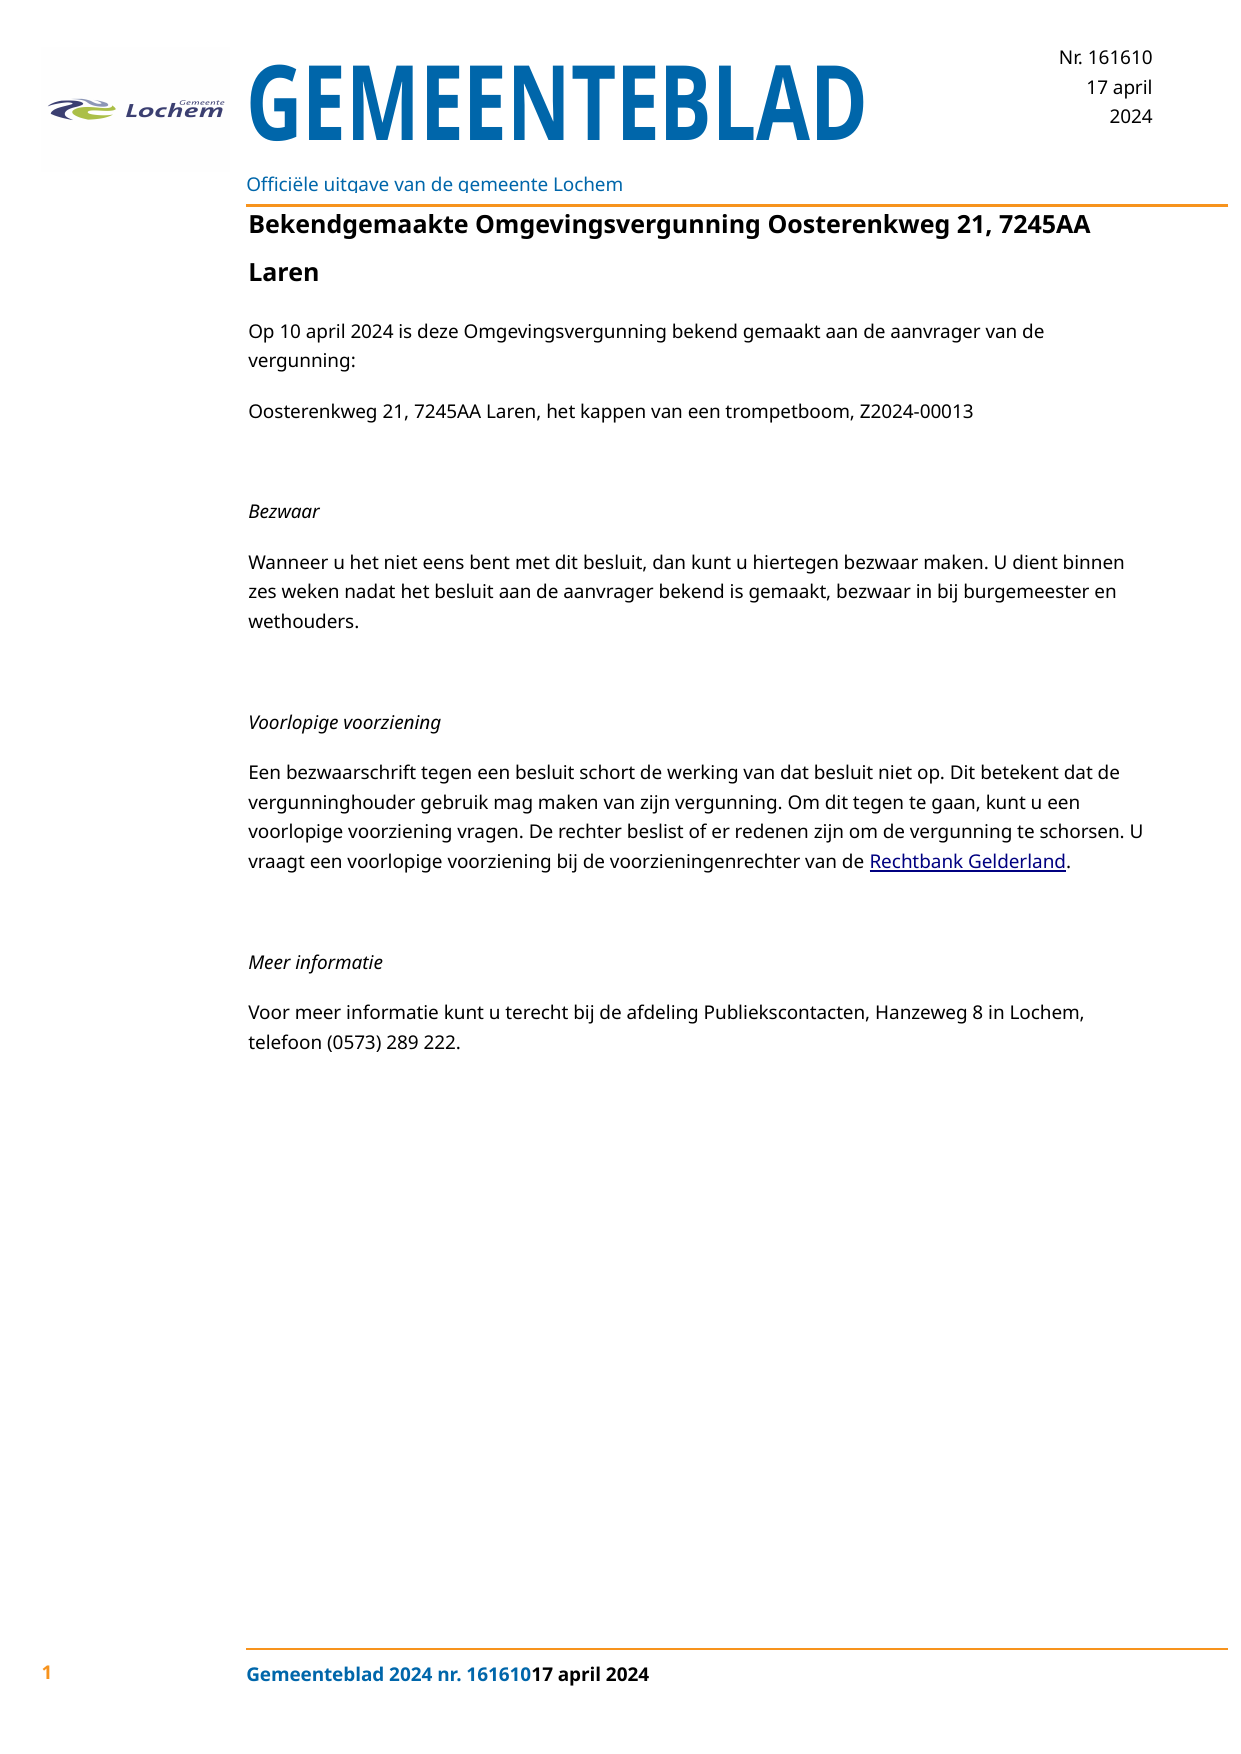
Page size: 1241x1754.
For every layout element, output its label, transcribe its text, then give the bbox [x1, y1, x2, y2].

text Wanneer u het niet eens bent met dit besluit, dan kunt u hiertegen bezwaar maken. U dient binnen zes weken nadat het besluit aan de aanvrager bekend is gemaakt, bezwaar in bij burgemeester en wethouders. [248, 549, 1152, 634]
picture [41, 47, 231, 172]
text Voorlopige voorziening [248, 709, 1152, 735]
text Meer informatie [248, 949, 1152, 975]
text Bezwaar [248, 499, 1152, 524]
text Voor meer informatie kunt u terecht bij de afdeling Publiekscontacten, Hanzeweg 8 in Lochem, telefoon (0573) 289 222. [248, 999, 1152, 1055]
text Bekendgemaakte Omgevingsvergunning Oosterenkweg 21, 7245AA Laren [248, 207, 1152, 288]
text Op 10 april 2024 is deze Omgevingsvergunning bekend gemaakt aan de aanvrager van de vergunning: [248, 318, 1152, 373]
text Oosterenkweg 21, 7245AA Laren, het kappen van een trompetboom, Z2024-00013 [248, 398, 1152, 424]
text Een bezwaarschrift tegen een besluit schort de werking van dat besluit niet op. Dit betekent dat de vergunninghouder gebruik mag maken van zijn vergunning. Om dit tegen te gaan, kunt u een voorlopige voorziening vragen. De rechter beslist of er redenen zijn om de vergunning te schorsen. U vraagt een voorlopige voorziening bij de voorzieningenrechter van de Rechtbank Gelderland. [248, 759, 1152, 874]
